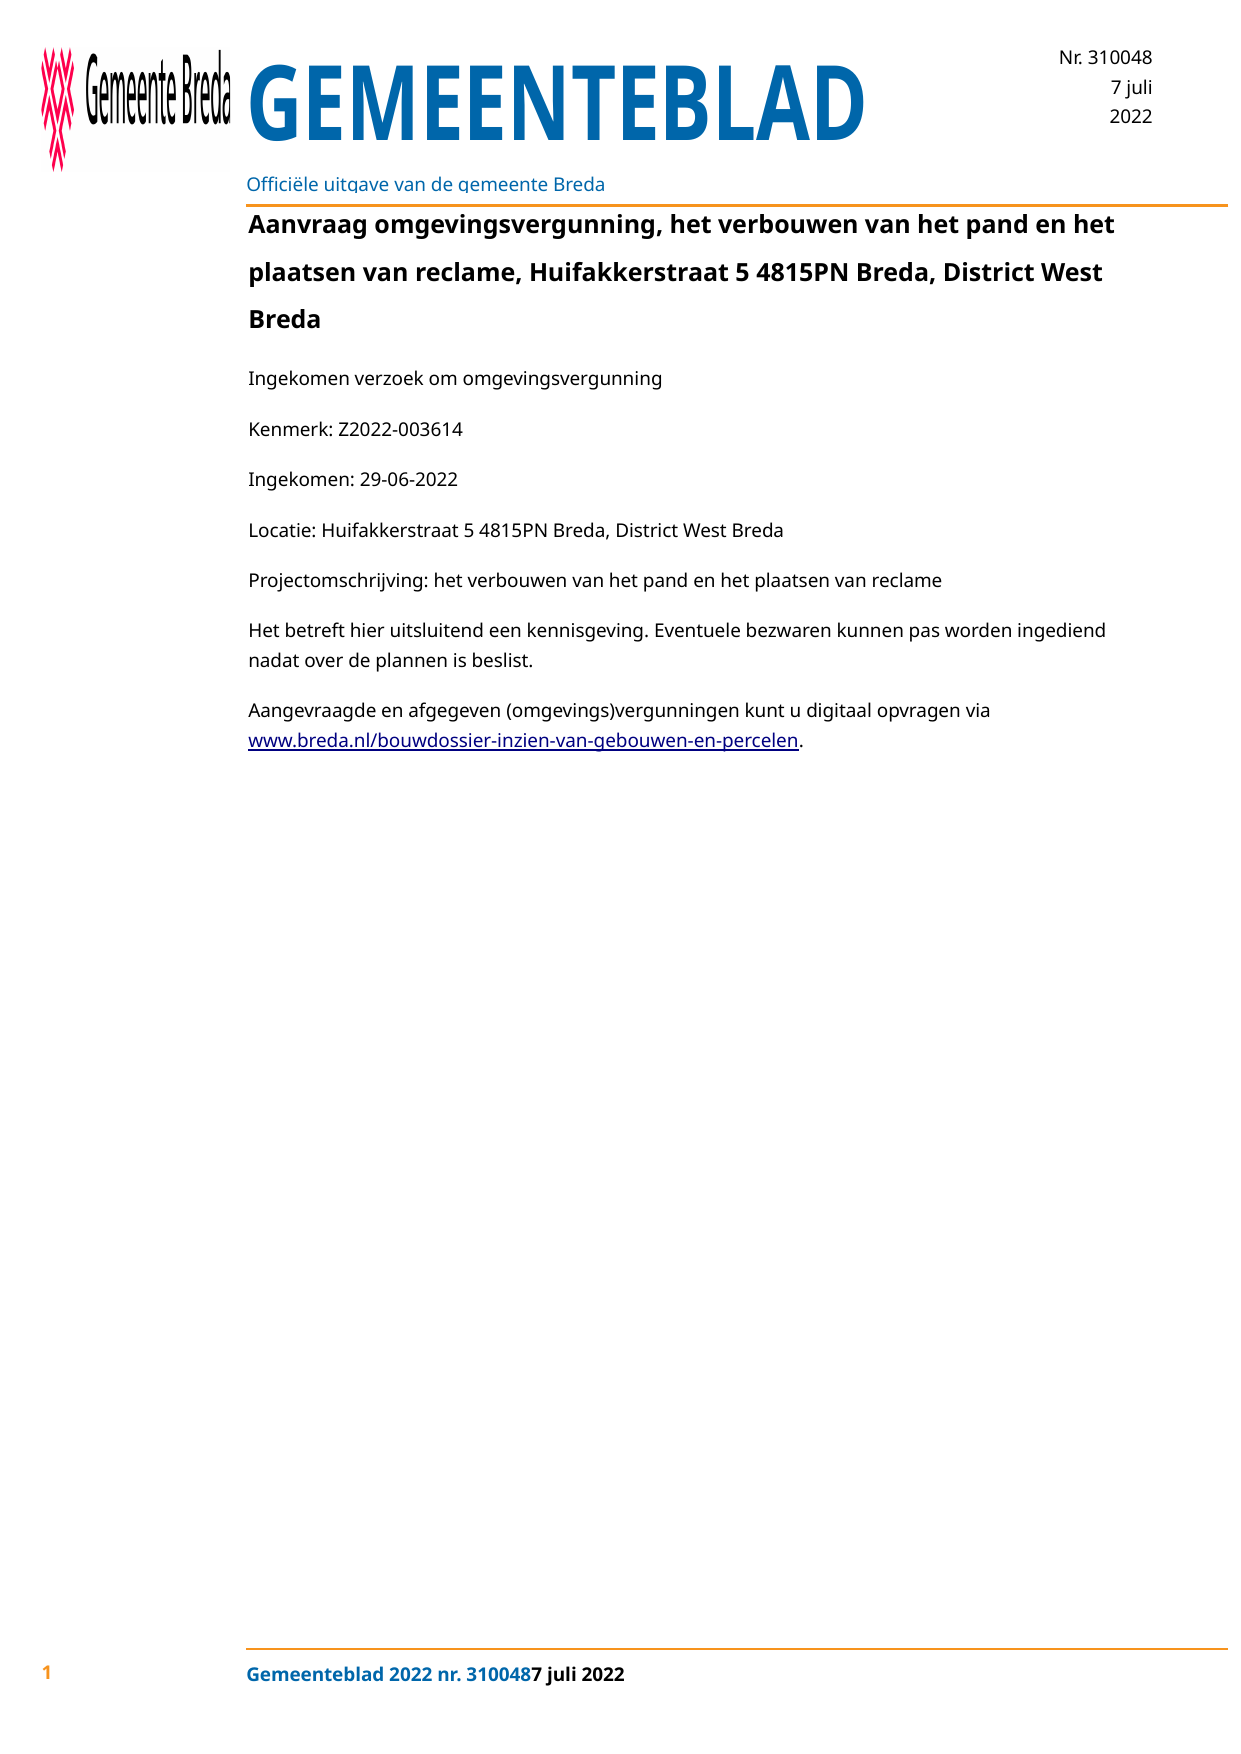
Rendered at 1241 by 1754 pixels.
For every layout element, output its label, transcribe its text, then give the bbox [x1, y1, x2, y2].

text Locatie: Huifakkerstraat 5 4815PN Breda, District West Breda [248, 517, 1152, 542]
text Het betreft hier uitsluitend een kennisgeving. Eventuele bezwaren kunnen pas worden ingediend nadat over de plannen is beslist. [248, 618, 1152, 673]
text Projectomschrijving: het verbouwen van het pand en het plaatsen van reclame [248, 567, 1152, 593]
text Aangevraagde en afgegeven (omgevings)vergunningen kunt u digitaal opvragen via www.breda.nl/bouwdossier-inzien-van-gebouwen-en-percelen. [248, 698, 1152, 753]
picture [41, 47, 231, 172]
text Kenmerk: Z2022-003614 [248, 416, 1152, 442]
text Aanvraag omgevingsvergunning, het verbouwen van het pand en het plaatsen van reclame, Huifakkerstraat 5 4815PN Breda, District West Breda [248, 207, 1152, 336]
text Ingekomen verzoek om omgevingsvergunning [248, 366, 1152, 391]
text Ingekomen: 29-06-2022 [248, 466, 1152, 492]
